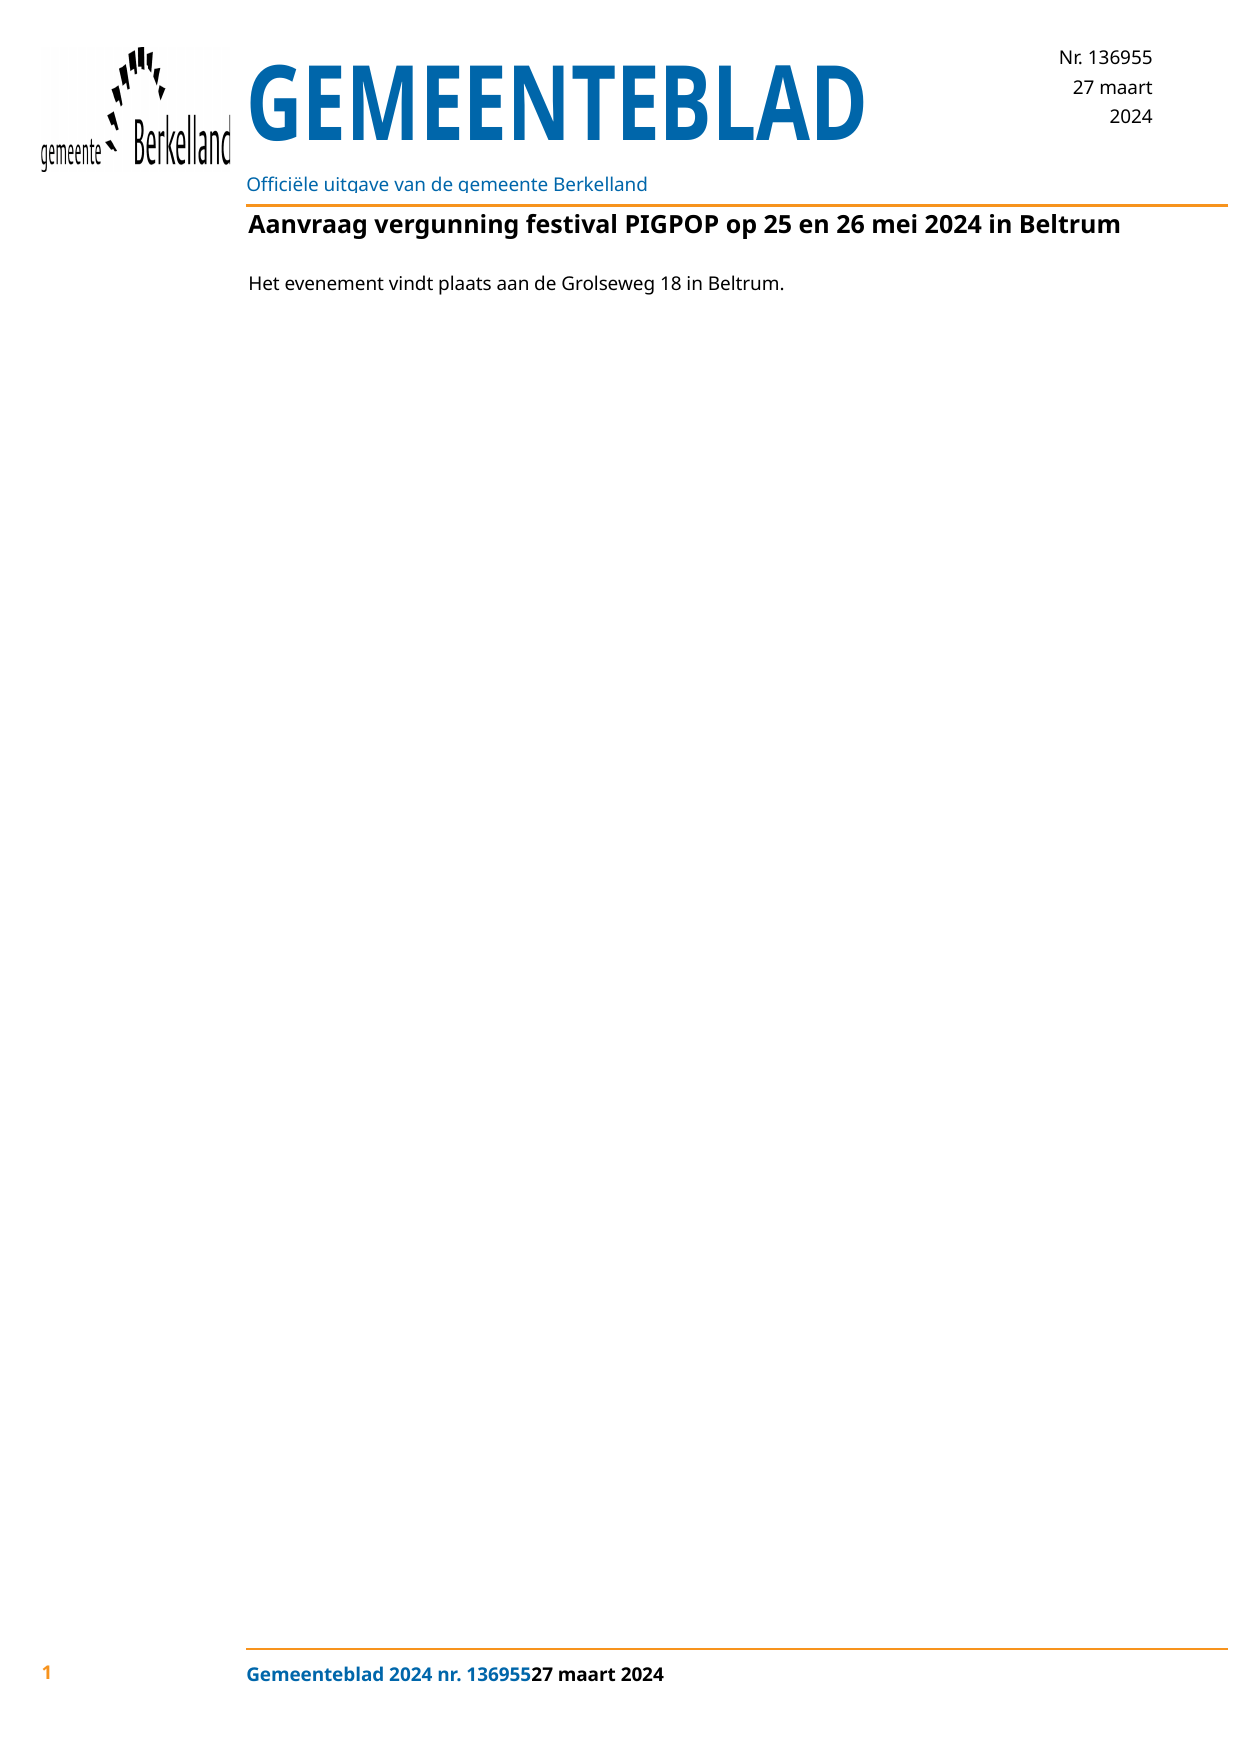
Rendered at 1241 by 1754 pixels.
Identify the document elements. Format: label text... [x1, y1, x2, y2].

picture [41, 47, 231, 172]
text Het evenement vindt plaats aan de Grolseweg 18 in Beltrum. [248, 270, 1152, 296]
text Aanvraag vergunning festival PIGPOP op 25 en 26 mei 2024 in Beltrum [248, 207, 1152, 241]
